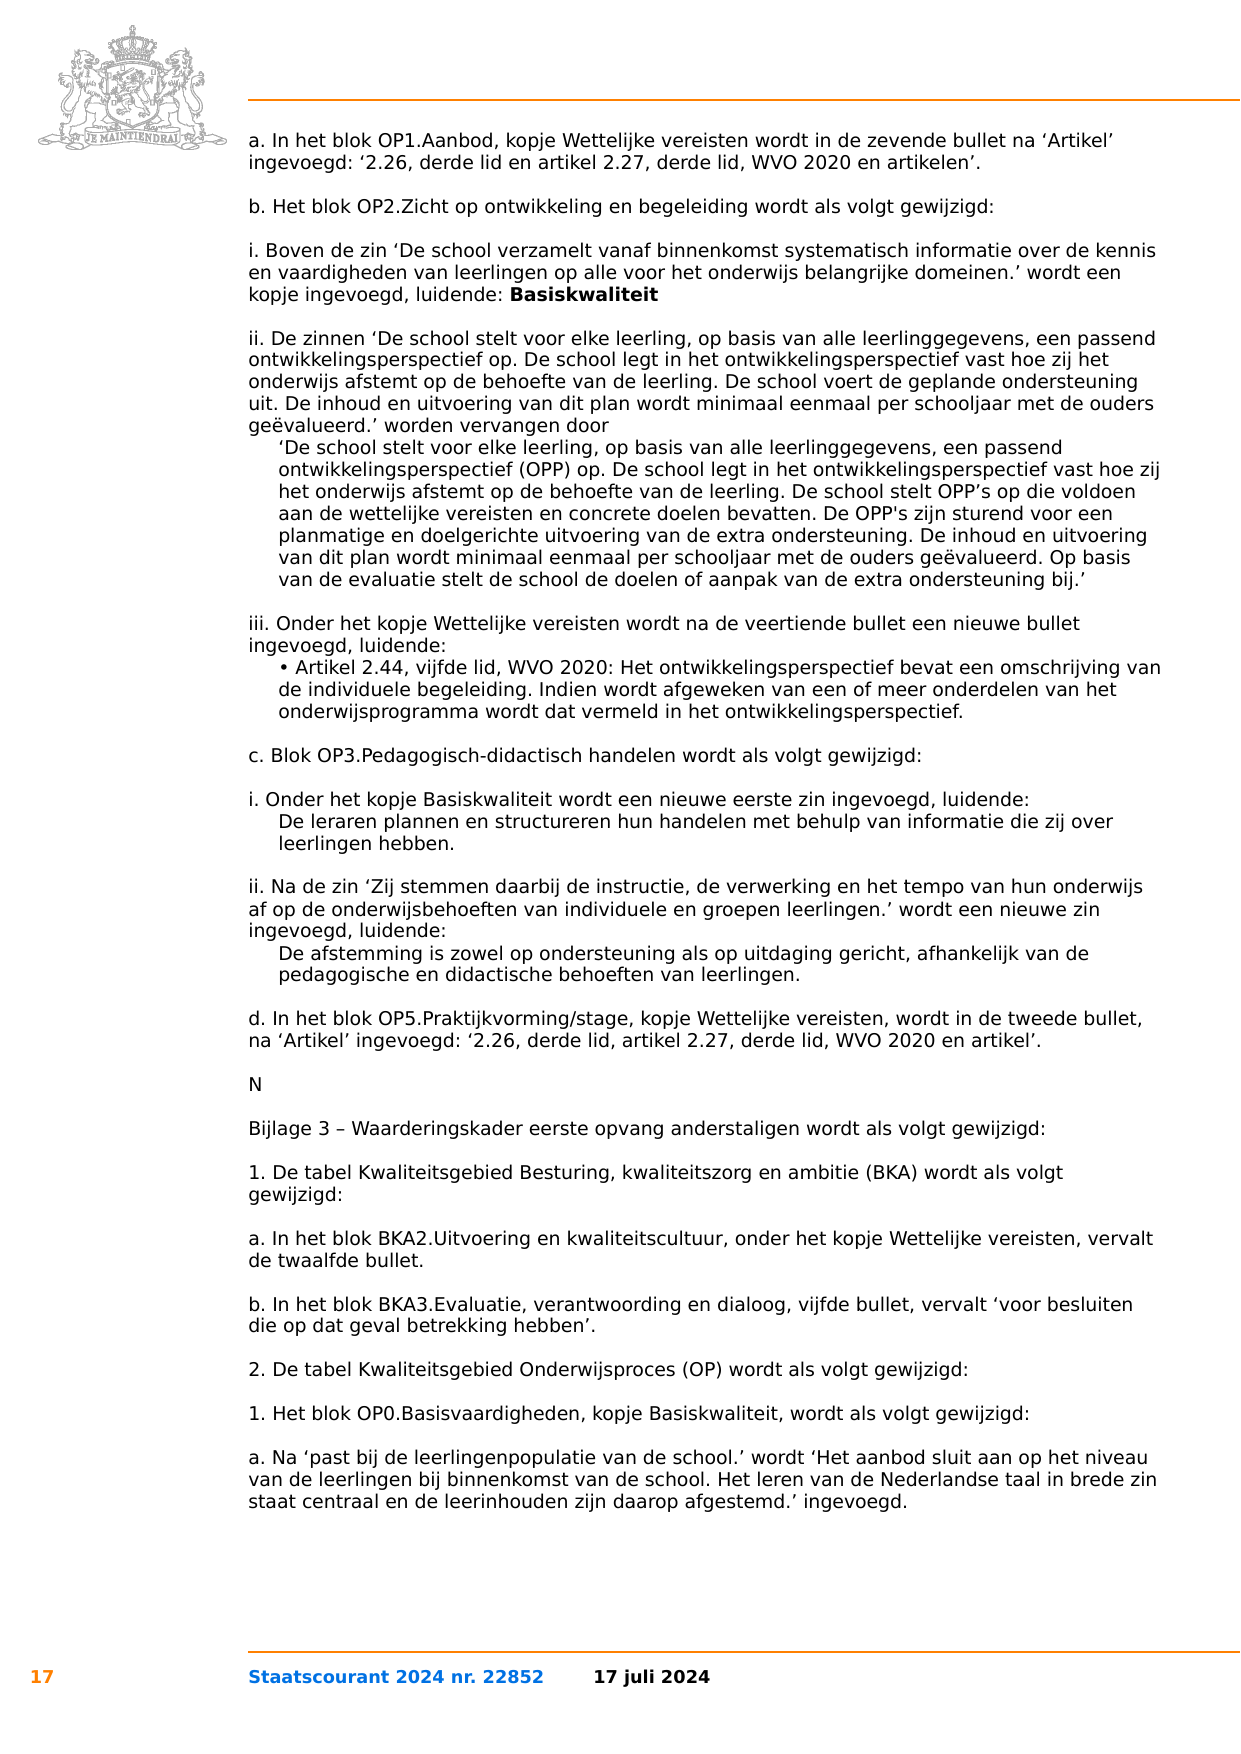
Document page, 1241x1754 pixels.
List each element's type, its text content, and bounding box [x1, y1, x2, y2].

text • Artikel 2.44, vijfde lid, WVO 2020: Het ontwikkelingsperspectief bevat een omschrijving van de individuele begeleiding. Indien wordt afgeweken van een of meer onderdelen van het onderwijsprogramma wordt dat vermeld in het ontwikkelingsperspectief. [278, 657, 1163, 723]
text N [248, 1074, 1163, 1096]
text 1. Het blok OP0.Basisvaardigheden, kopje Basiskwaliteit, wordt als volgt gewijzigd: [248, 1403, 1163, 1425]
text i. Onder het kopje Basiskwaliteit wordt een nieuwe eerste zin ingevoegd, luidende: [248, 789, 1163, 811]
text ii. De zinnen ‘De school stelt voor elke leerling, op basis van alle leerlinggegevens, een passend ontwikkelingsperspectief op. De school legt in het ontwikkelingsperspectief vast hoe zij het onderwijs afstemt op de behoefte van de leerling. De school voert de geplande ondersteuning uit. De inhoud en uitvoering van dit plan wordt minimaal eenmaal per schooljaar met de ouders geëvalueerd.’ worden vervangen door [248, 327, 1163, 437]
text De leraren plannen en structureren hun handelen met behulp van informatie die zij over leerlingen hebben. [278, 811, 1163, 854]
text a. In het blok BKA2.Uitvoering en kwaliteitscultuur, onder het kopje Wettelijke vereisten, vervalt de twaalfde bullet. [248, 1228, 1163, 1272]
text i. Boven de zin ‘De school verzamelt vanaf binnenkomst systematisch informatie over de kennis en vaardigheden van leerlingen op alle voor het onderwijs belangrijke domeinen.’ wordt een kopje ingevoegd, luidende: Basiskwaliteit [248, 239, 1163, 306]
text c. Blok OP3.Pedagogisch-didactisch handelen wordt als volgt gewijzigd: [248, 745, 1163, 767]
picture [38, 25, 227, 150]
text Bijlage 3 – Waarderingskader eerste opvang anderstaligen wordt als volgt gewijzigd: [248, 1118, 1163, 1140]
text iii. Onder het kopje Wettelijke vereisten wordt na de veertiende bullet een nieuwe bullet ingevoegd, luidende: [248, 613, 1163, 657]
text a. In het blok OP1.Aanbod, kopje Wettelijke vereisten wordt in de zevende bullet na ‘Artikel’ ingevoegd: ‘2.26, derde lid en artikel 2.27, derde lid, WVO 2020 en artikelen’. [248, 130, 1163, 174]
text b. In het blok BKA3.Evaluatie, verantwoording en dialoog, vijfde bullet, vervalt ‘voor besluiten die op dat geval betrekking hebben’. [248, 1293, 1163, 1337]
text d. In het blok OP5.Praktijkvorming/stage, kopje Wettelijke vereisten, wordt in de tweede bullet, na ‘Artikel’ ingevoegd: ‘2.26, derde lid, artikel 2.27, derde lid, WVO 2020 en artikel’. [248, 1008, 1163, 1052]
text ‘De school stelt voor elke leerling, op basis van alle leerlinggegevens, een passend ontwikkelingsperspectief (OPP) op. De school legt in het ontwikkelingsperspectief vast hoe zij het onderwijs afstemt op de behoefte van de leerling. De school stelt OPP’s op die voldoen aan de wettelijke vereisten en concrete doelen bevatten. De OPP's zijn sturend voor een planmatige en doelgerichte uitvoering van de extra ondersteuning. De inhoud en uitvoering van dit plan wordt minimaal eenmaal per schooljaar met de ouders geëvalueerd. Op basis van de evaluatie stelt de school de doelen of aanpak van de extra ondersteuning bij.’ [278, 437, 1163, 591]
text b. Het blok OP2.Zicht op ontwikkeling en begeleiding wordt als volgt gewijzigd: [248, 196, 1163, 218]
text a. Na ‘past bij de leerlingenpopulatie van de school.’ wordt ‘Het aanbod sluit aan op het niveau van de leerlingen bij binnenkomst van de school. Het leren van de Nederlandse taal in brede zin staat centraal en de leerinhouden zijn daarop afgestemd.’ ingevoegd. [248, 1447, 1163, 1513]
text De afstemming is zowel op ondersteuning als op uitdaging gericht, afhankelijk van de pedagogische en didactische behoeften van leerlingen. [278, 942, 1163, 986]
text ii. Na de zin ‘Zij stemmen daarbij de instructie, de verwerking en het tempo van hun onderwijs af op de onderwijsbehoeften van individuele en groepen leerlingen.’ wordt een nieuwe zin ingevoegd, luidende: [248, 876, 1163, 942]
text 1. De tabel Kwaliteitsgebied Besturing, kwaliteitszorg en ambitie (BKA) wordt als volgt gewijzigd: [248, 1162, 1163, 1206]
text 2. De tabel Kwaliteitsgebied Onderwijsproces (OP) wordt als volgt gewijzigd: [248, 1359, 1163, 1381]
